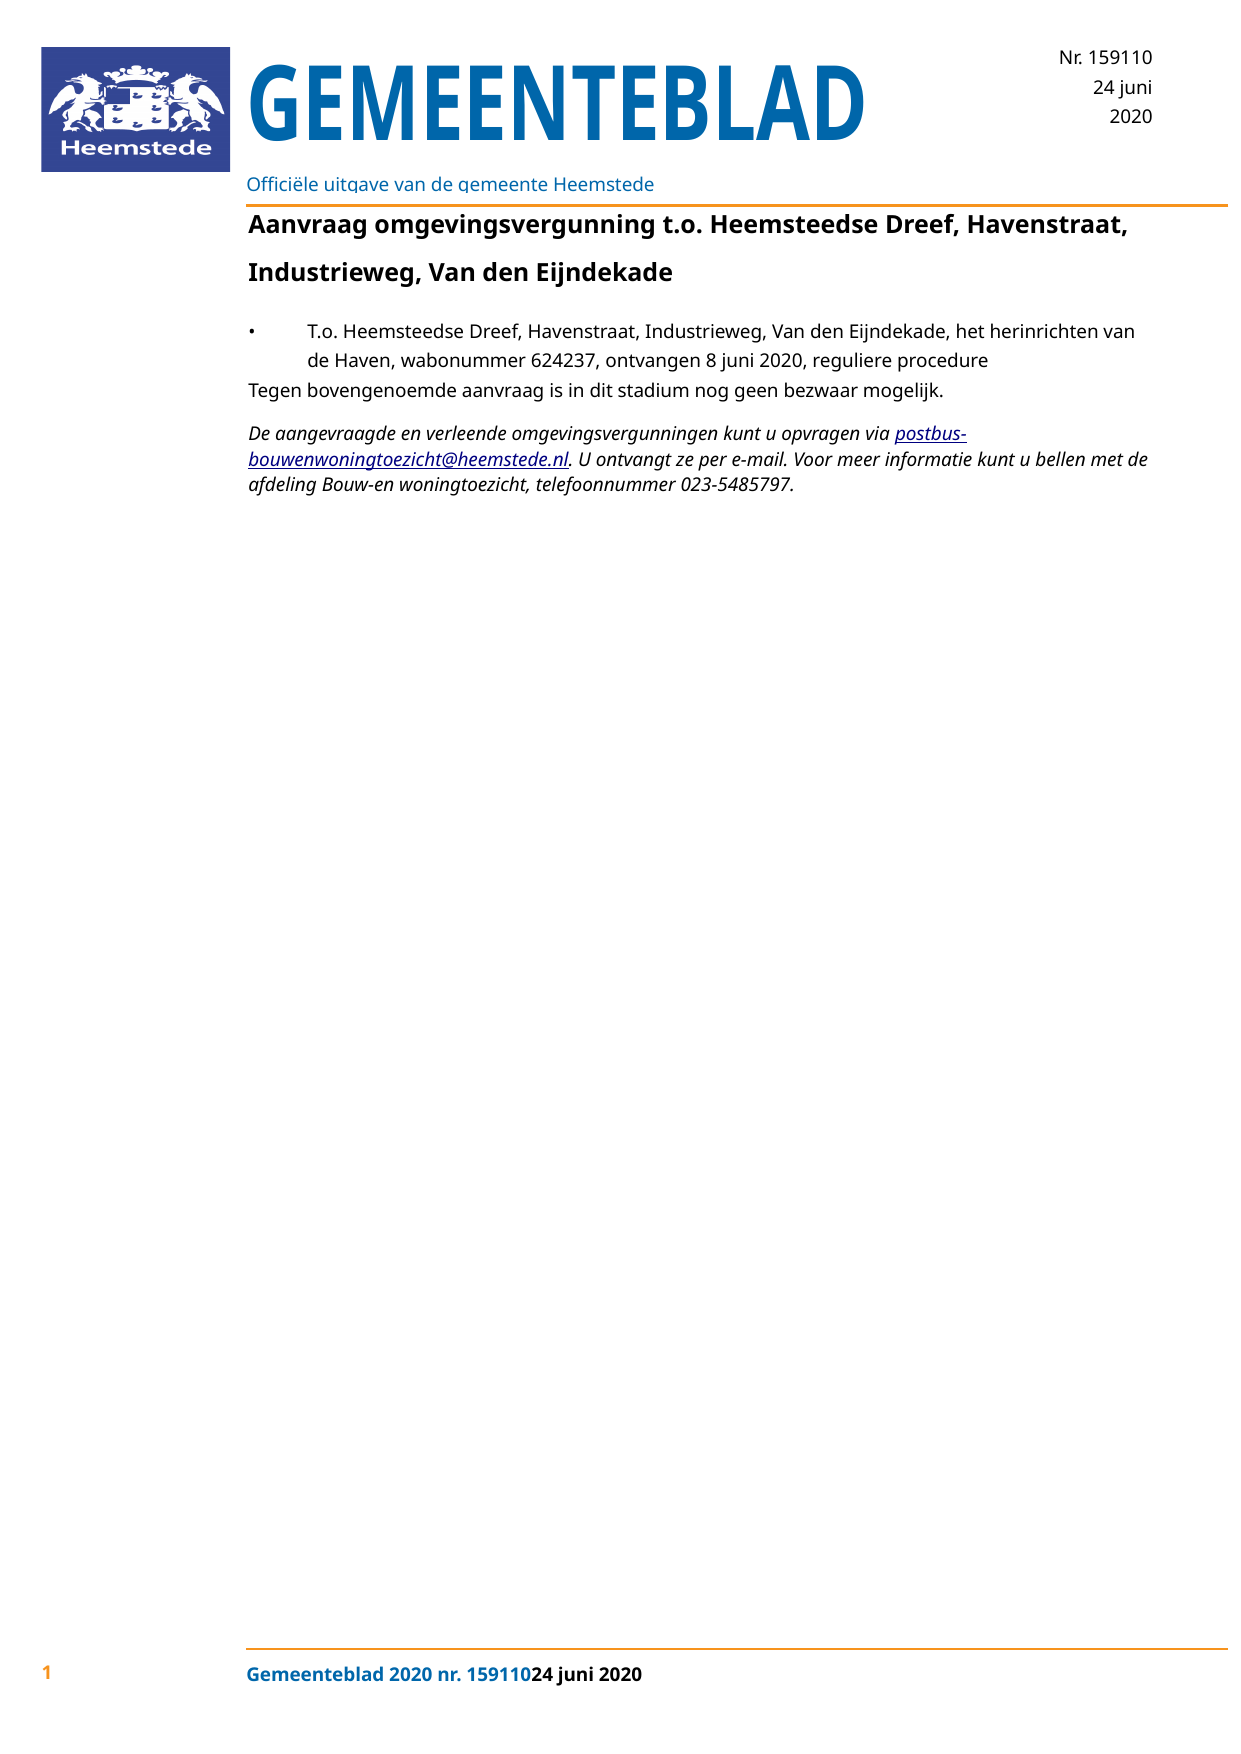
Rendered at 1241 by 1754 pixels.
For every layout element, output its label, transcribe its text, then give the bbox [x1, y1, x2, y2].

text Tegen bovengenoemde aanvraag is in dit stadium nog geen bezwaar mogelijk. [248, 377, 1152, 403]
text De aangevraagde en verleende omgevingsvergunningen kunt u opvragen via postbus-bouwenwoningtoezicht@heemstede.nl. U ontvangt ze per e-mail. Voor meer informatie kunt u bellen met de afdeling Bouw-en woningtoezicht, telefoonnummer 023-5485797. [248, 420, 1152, 497]
picture [41, 47, 231, 172]
text Aanvraag omgevingsvergunning t.o. Heemsteedse Dreef, Havenstraat, Industrieweg, Van den Eijndekade [248, 207, 1152, 288]
list T.o. Heemsteedse Dreef, Havenstraat, Industrieweg, Van den Eijndekade, het herinrichten van de Haven, wabonummer 624237, ontvangen 8 juni 2020, reguliere procedure [248, 318, 1152, 373]
